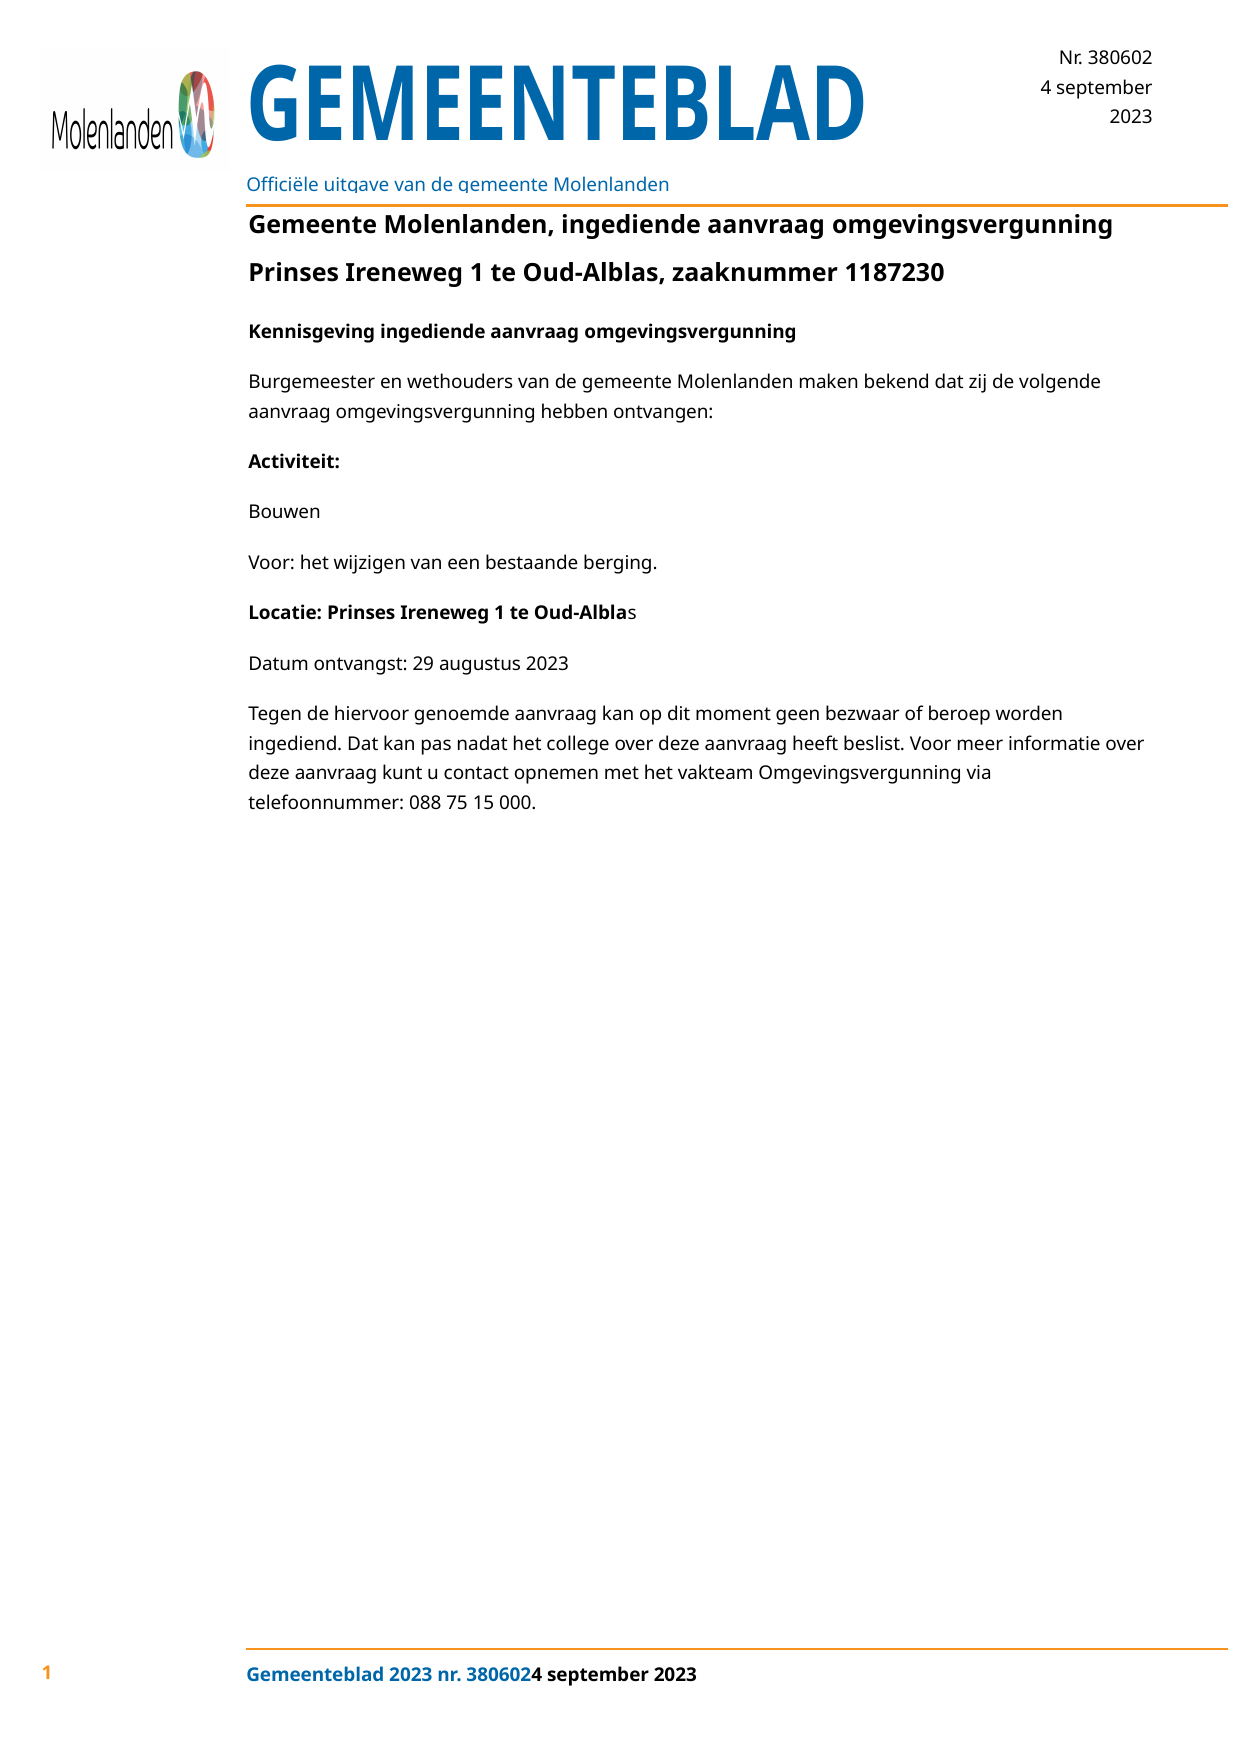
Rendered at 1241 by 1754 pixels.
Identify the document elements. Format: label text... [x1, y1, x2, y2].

text Gemeente Molenlanden, ingediende aanvraag omgevingsvergunning Prinses Ireneweg 1 te Oud-Alblas, zaaknummer 1187230 [248, 207, 1152, 288]
text Voor: het wijzigen van een bestaande berging. [248, 549, 1152, 575]
text Tegen de hiervoor genoemde aanvraag kan op dit moment geen bezwaar of beroep worden ingediend. Dat kan pas nadat het college over deze aanvraag heeft beslist. Voor meer informatie over deze aanvraag kunt u contact opnemen met het vakteam Omgevingsvergunning via telefoonnummer: 088 75 15 000. [248, 700, 1152, 815]
text Burgemeester en wethouders van de gemeente Molenlanden maken bekend dat zij de volgende aanvraag omgevingsvergunning hebben ontvangen: [248, 368, 1152, 424]
text Bouwen [248, 499, 1152, 524]
text Activiteit: [248, 448, 1152, 474]
text Locatie: Prinses Ireneweg 1 te Oud-Alblas [248, 599, 1152, 625]
text Datum ontvangst: 29 augustus 2023 [248, 650, 1152, 676]
picture [41, 47, 231, 172]
text Kennisgeving ingediende aanvraag omgevingsvergunning [248, 318, 1152, 344]
